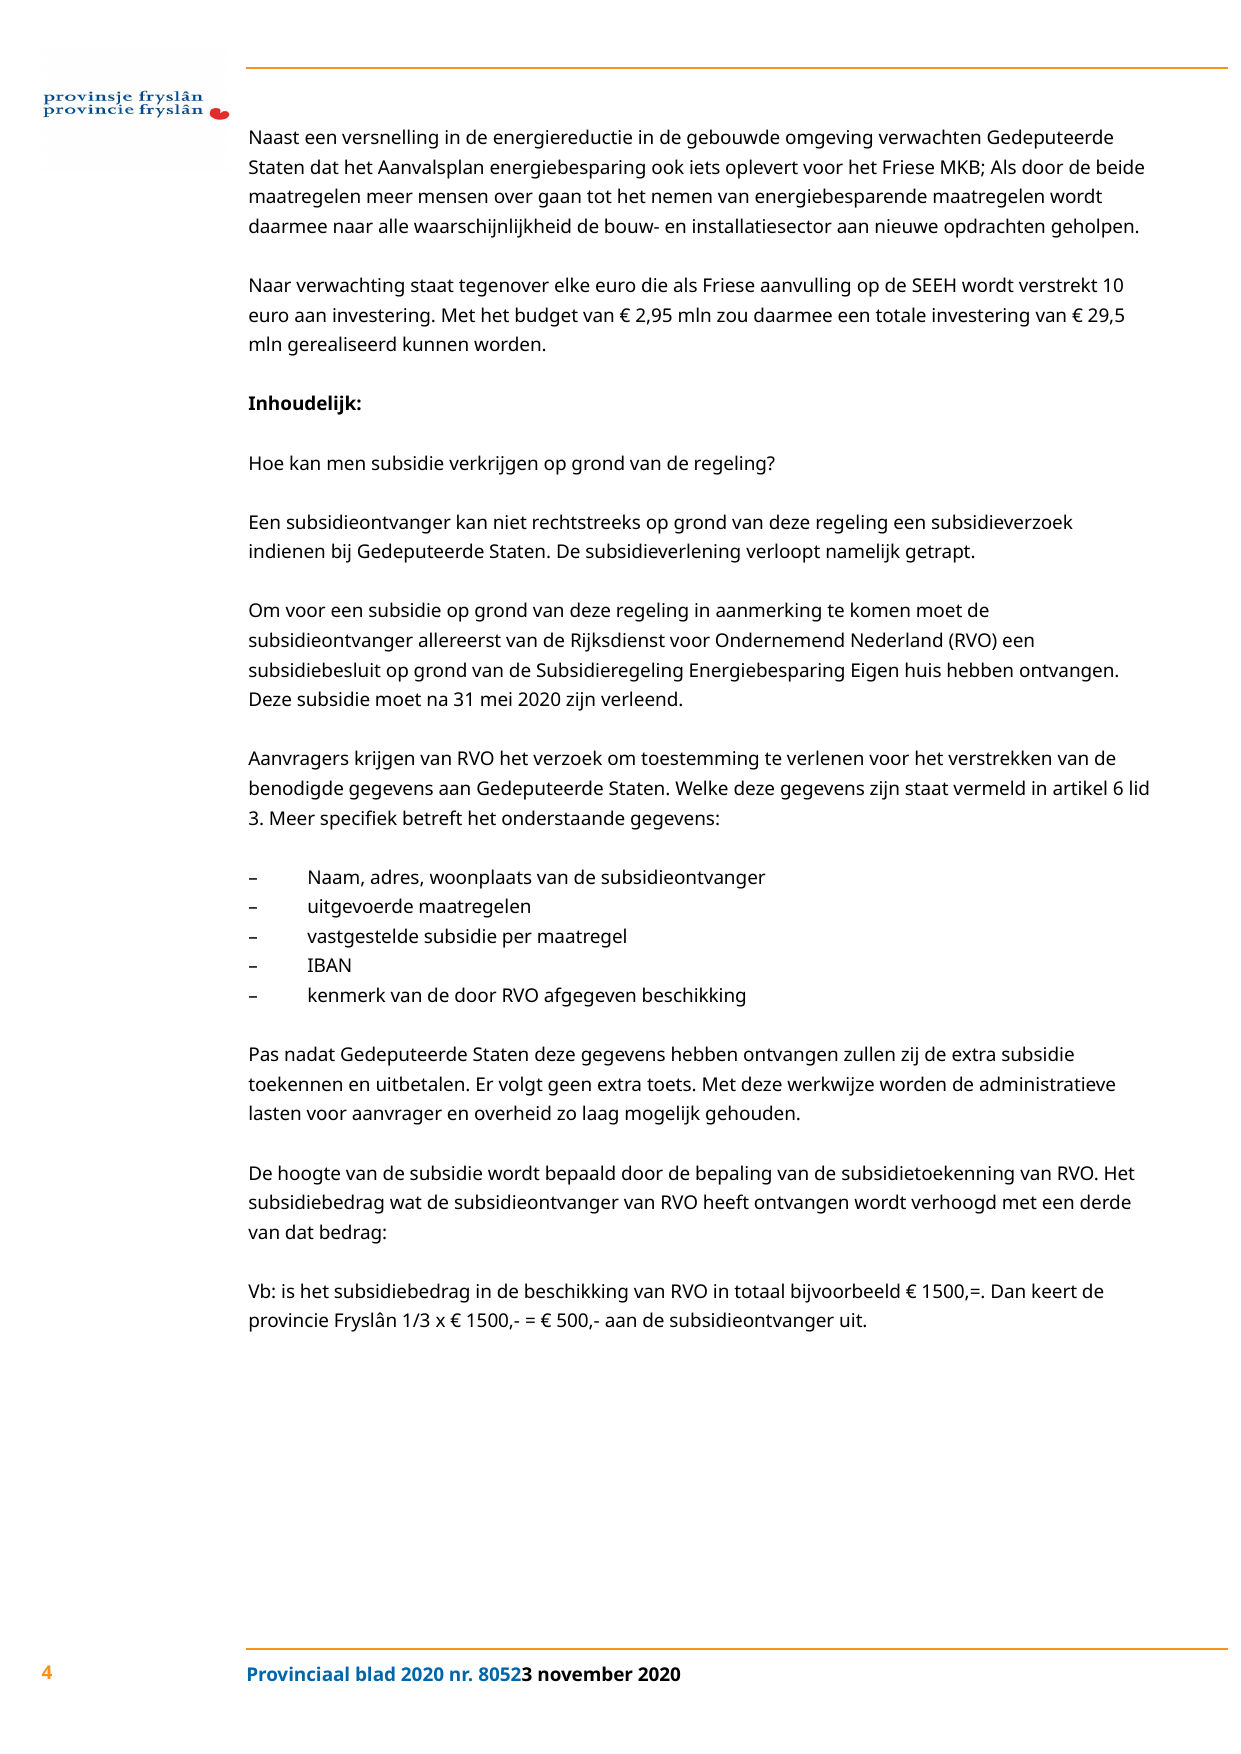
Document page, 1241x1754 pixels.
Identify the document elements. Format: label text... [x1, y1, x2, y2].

list IBAN [248, 953, 1152, 978]
text Aanvragers krijgen van RVO het verzoek om toestemming te verlenen voor het verstrekken van de benodigde gegevens aan Gedeputeerde Staten. Welke deze gegevens zijn staat vermeld in artikel 6 lid 3. Meer specifiek betreft het onderstaande gegevens: [248, 746, 1152, 831]
list Naam, adres, woonplaats van de subsidieontvanger [248, 864, 1152, 890]
text Pas nadat Gedeputeerde Staten deze gegevens hebben ontvangen zullen zij de extra subsidie toekennen en uitbetalen. Er volgt geen extra toets. Met deze werkwijze worden de administratieve lasten voor aanvrager en overheid zo laag mogelijk gehouden. [248, 1041, 1152, 1126]
text Om voor een subsidie op grond van deze regeling in aanmerking te komen moet de subsidieontvanger allereerst van de Rijksdienst voor Ondernemend Nederland (RVO) een subsidiebesluit op grond van de Subsidieregeling Energiebesparing Eigen huis hebben ontvangen. Deze subsidie moet na 31 mei 2020 zijn verleend. [248, 598, 1152, 712]
list uitgevoerde maatregelen [248, 893, 1152, 919]
text Inhoudelijk: [248, 391, 1152, 416]
text Een subsidieontvanger kan niet rechtstreeks op grond van deze regeling een subsidieverzoek indienen bij Gedeputeerde Staten. De subsidieverlening verloopt namelijk getrapt. [248, 509, 1152, 564]
text Naar verwachting staat tegenover elke euro die als Friese aanvulling op de SEEH wordt verstrekt 10 euro aan investering. Met het budget van € 2,95 mln zou daarmee een totale investering van € 29,5 mln gerealiseerd kunnen worden. [248, 272, 1152, 357]
text Naast een versnelling in de energiereductie in de gebouwde omgeving verwachten Gedeputeerde Staten dat het Aanvalsplan energiebesparing ook iets oplevert voor het Friese MKB; Als door de beide maatregelen meer mensen over gaan tot het nemen van energiebesparende maatregelen wordt daarmee naar alle waarschijnlijkheid de bouw- en installatiesector aan nieuwe opdrachten geholpen. [248, 124, 1152, 239]
list kenmerk van de door RVO afgegeven beschikking [248, 982, 1152, 1008]
text De hoogte van de subsidie wordt bepaald door de bepaling van de subsidietoekenning van RVO. Het subsidiebedrag wat de subsidieontvanger van RVO heeft ontvangen wordt verhoogd met een derde van dat bedrag: [248, 1160, 1152, 1245]
text Hoe kan men subsidie verkrijgen op grond van de regeling? [248, 450, 1152, 476]
text Vb: is het subsidiebedrag in de beschikking van RVO in totaal bijvoorbeeld € 1500,=. Dan keert de provincie Fryslân 1/3 x € 1500,- = € 500,- aan de subsidieontvanger uit. [248, 1278, 1152, 1333]
picture [41, 47, 231, 172]
list vastgestelde subsidie per maatregel [248, 923, 1152, 949]
